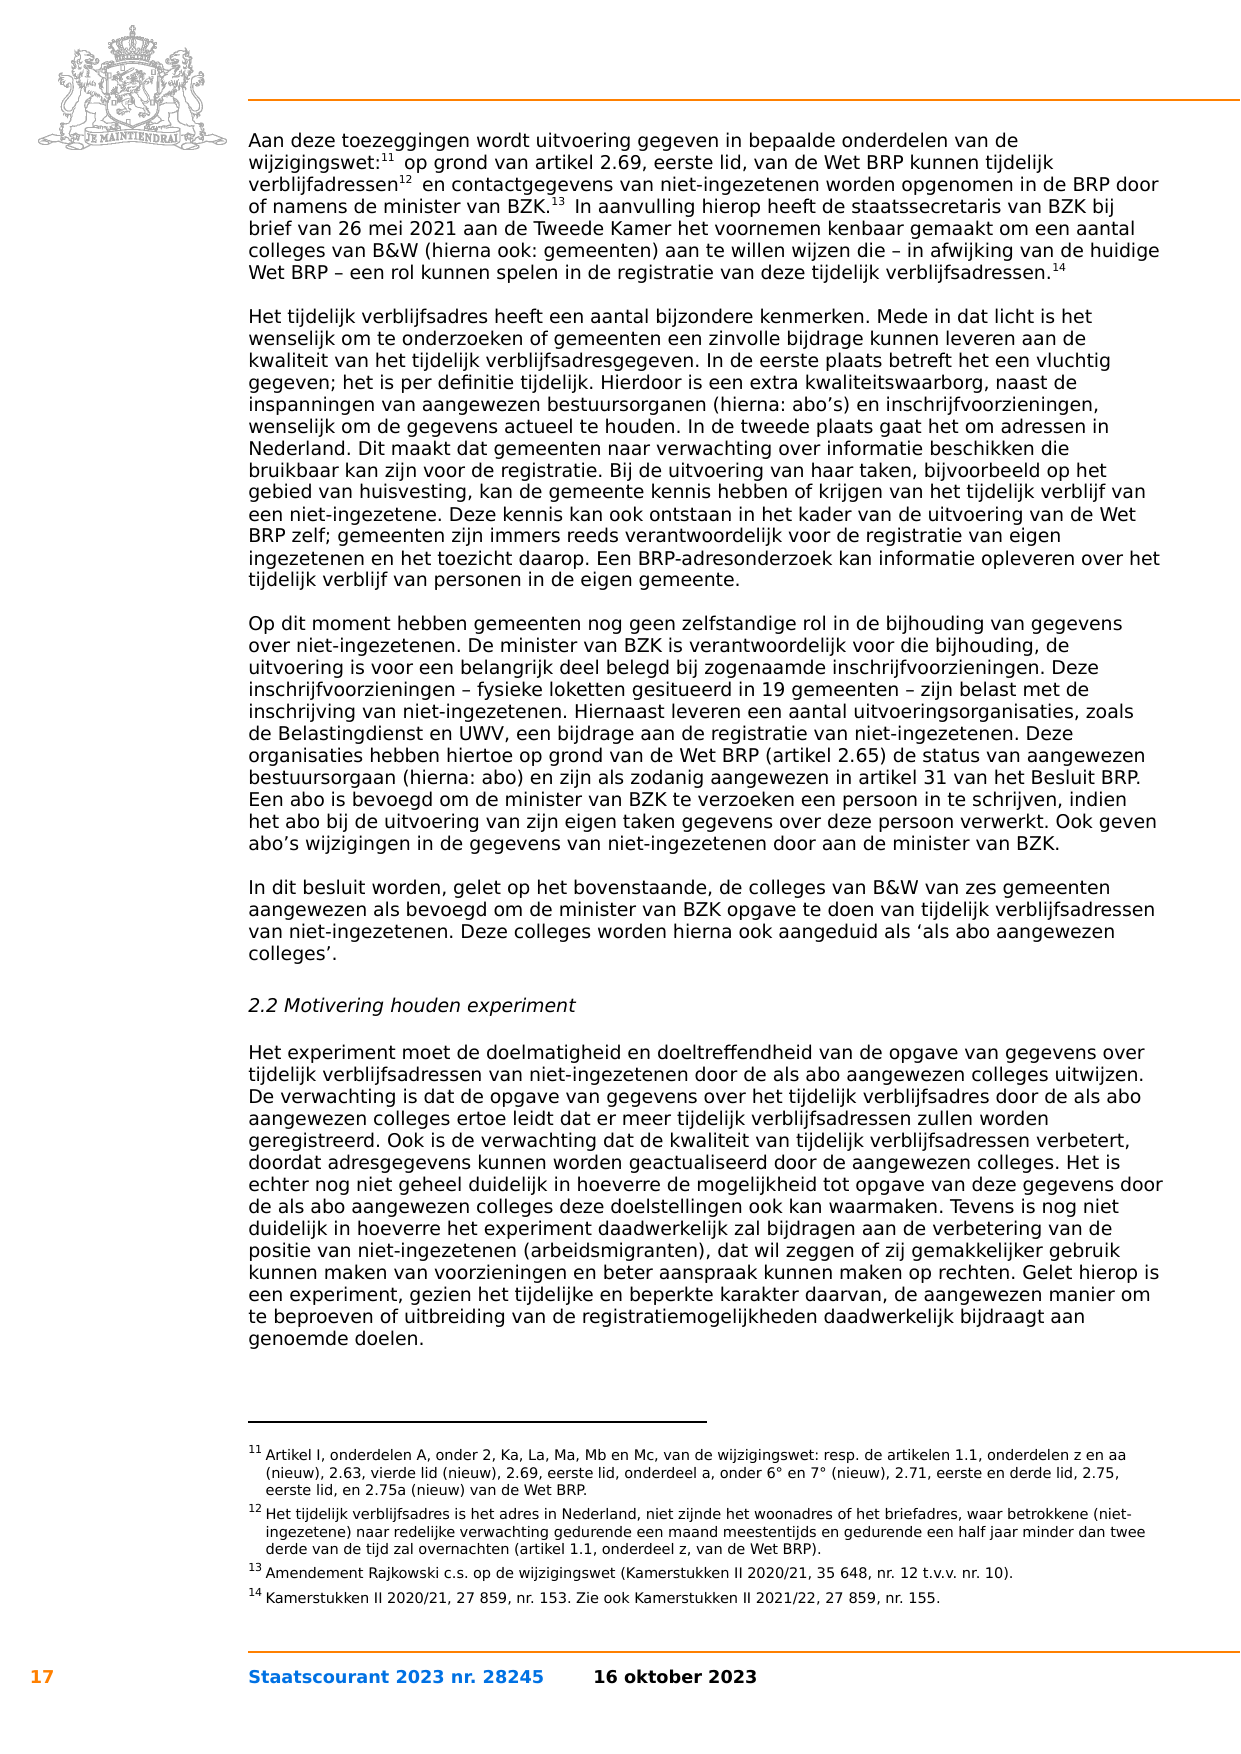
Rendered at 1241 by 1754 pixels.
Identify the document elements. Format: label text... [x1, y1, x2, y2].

picture [38, 25, 227, 150]
text Het experiment moet de doelmatigheid en doeltreffendheid van de opgave van gegevens over tijdelijk verblijfsadressen van niet-ingezetenen door de als abo aangewezen colleges uitwijzen. De verwachting is dat de opgave van gegevens over het tijdelijk verblijfsadres door de als abo aangewezen colleges ertoe leidt dat er meer tijdelijk verblijfsadressen zullen worden geregistreerd. Ook is de verwachting dat de kwaliteit van tijdelijk verblijfsadressen verbetert, doordat adresgegevens kunnen worden geactualiseerd door de aangewezen colleges. Het is echter nog niet geheel duidelijk in hoeverre de mogelijkheid tot opgave van deze gegevens door de als abo aangewezen colleges deze doelstellingen ook kan waarmaken. Tevens is nog niet duidelijk in hoeverre het experiment daadwerkelijk zal bijdragen aan de verbetering van de positie van niet-ingezetenen (arbeidsmigranten), dat wil zeggen of zij gemakkelijker gebruik kunnen maken van voorzieningen en beter aanspraak kunnen maken op rechten. Gelet hierop is een experiment, gezien het tijdelijke en beperkte karakter daarvan, de aangewezen manier om te beproeven of uitbreiding van de registratiemogelijkheden daadwerkelijk bijdraagt aan genoemde doelen. [248, 1042, 1163, 1349]
text Het tijdelijk verblijfsadres is het adres in Nederland, niet zijnde het woonadres of het briefadres, waar betrokkene (niet-ingezetene) naar redelijke verwachting gedurende een maand meestentijds en gedurende een half jaar minder dan twee derde van de tijd zal overnachten (artikel 1.1, onderdeel z, van de Wet BRP). [248, 1502, 1163, 1558]
text Op dit moment hebben gemeenten nog geen zelfstandige rol in de bijhouding van gegevens over niet-ingezetenen. De minister van BZK is verantwoordelijk voor die bijhouding, de uitvoering is voor een belangrijk deel belegd bij zogenaamde inschrijfvoorzieningen. Deze inschrijfvoorzieningen – fysieke loketten gesitueerd in 19 gemeenten – zijn belast met de inschrijving van niet-ingezetenen. Hiernaast leveren een aantal uitvoeringsorganisaties, zoals de Belastingdienst en UWV, een bijdrage aan de registratie van niet-ingezetenen. Deze organisaties hebben hiertoe op grond van de Wet BRP (artikel 2.65) de status van aangewezen bestuursorgaan (hierna: abo) en zijn als zodanig aangewezen in artikel 31 van het Besluit BRP. Een abo is bevoegd om de minister van BZK te verzoeken een persoon in te schrijven, indien het abo bij de uitvoering van zijn eigen taken gegevens over deze persoon verwerkt. Ook geven abo’s wijzigingen in de gegevens van niet-ingezetenen door aan de minister van BZK. [248, 613, 1163, 855]
text In dit besluit worden, gelet op het bovenstaande, de colleges van B&W van zes gemeenten aangewezen als bevoegd om de minister van BZK opgave te doen van tijdelijk verblijfsadressen van niet-ingezetenen. Deze colleges worden hierna ook aangeduid als ‘als abo aangewezen colleges’. [248, 877, 1163, 965]
text Artikel I, onderdelen A, onder 2, Ka, La, Ma, Mb en Mc, van de wijzigingswet: resp. de artikelen 1.1, onderdelen z en aa (nieuw), 2.63, vierde lid (nieuw), 2.69, eerste lid, onderdeel a, onder 6° en 7° (nieuw), 2.71, eerste en derde lid, 2.75, eerste lid, en 2.75a (nieuw) van de Wet BRP. [248, 1443, 1163, 1499]
text Amendement Rajkowski c.s. op de wijzigingswet (Kamerstukken II 2020/21, 35 648, nr. 12 t.v.v. nr. 10). [248, 1561, 1163, 1583]
text Kamerstukken II 2020/21, 27 859, nr. 153. Zie ook Kamerstukken II 2021/22, 27 859, nr. 155. [248, 1586, 1163, 1608]
text Het tijdelijk verblijfsadres heeft een aantal bijzondere kenmerken. Mede in dat licht is het wenselijk om te onderzoeken of gemeenten een zinvolle bijdrage kunnen leveren aan de kwaliteit van het tijdelijk verblijfsadresgegeven. In de eerste plaats betreft het een vluchtig gegeven; het is per definitie tijdelijk. Hierdoor is een extra kwaliteitswaarborg, naast de inspanningen van aangewezen bestuursorganen (hierna: abo’s) en inschrijfvoorzieningen, wenselijk om de gegevens actueel te houden. In de tweede plaats gaat het om adressen in Nederland. Dit maakt dat gemeenten naar verwachting over informatie beschikken die bruikbaar kan zijn voor de registratie. Bij de uitvoering van haar taken, bijvoorbeeld op het gebied van huisvesting, kan de gemeente kennis hebben of krijgen van het tijdelijk verblijf van een niet-ingezetene. Deze kennis kan ook ontstaan in het kader van de uitvoering van de Wet BRP zelf; gemeenten zijn immers reeds verantwoordelijk voor de registratie van eigen ingezetenen en het toezicht daarop. Een BRP-adresonderzoek kan informatie opleveren over het tijdelijk verblijf van personen in de eigen gemeente. [248, 306, 1163, 591]
subtitle 2.2 Motivering houden experiment [248, 995, 1163, 1017]
text Aan deze toezeggingen wordt uitvoering gegeven in bepaalde onderdelen van de wijzigingswet: op grond van artikel 2.69, eerste lid, van de Wet BRP kunnen tijdelijk verblijfadressen en contactgegevens van niet-ingezetenen worden opgenomen in de BRP door of namens de minister van BZK. In aanvulling hierop heeft de staatssecretaris van BZK bij brief van 26 mei 2021 aan de Tweede Kamer het voornemen kenbaar gemaakt om een aantal colleges van B&W (hierna ook: gemeenten) aan te willen wijzen die – in afwijking van de huidige Wet BRP – een rol kunnen spelen in de registratie van deze tijdelijk verblijfsadressen. [248, 130, 1163, 284]
